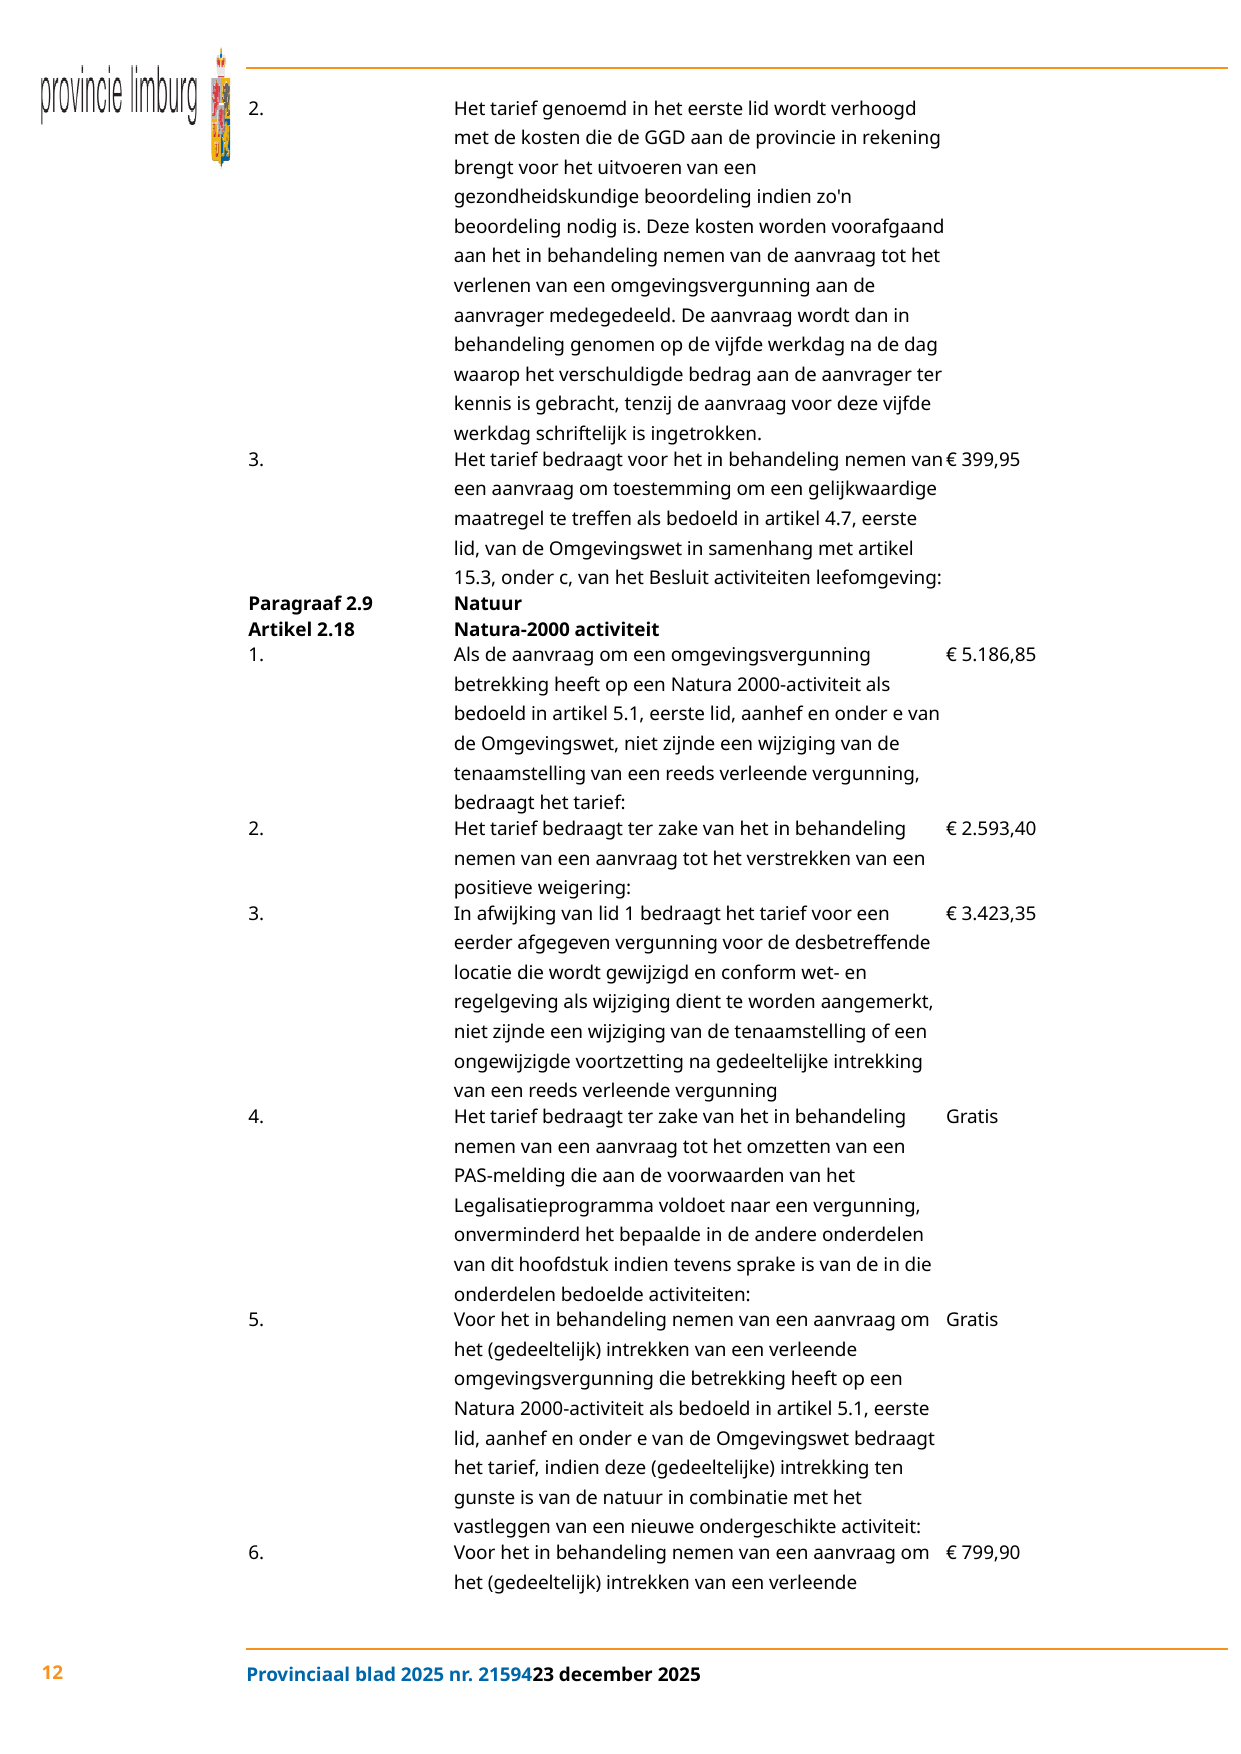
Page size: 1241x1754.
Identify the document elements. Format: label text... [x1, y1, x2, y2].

table_cell 6. [248, 1539, 454, 1594]
table_cell Het tarief bedraagt ter zake van het in behandeling nemen van een aanvraag tot het omzetten van een PAS-melding die aan de voorwaarden van het Legalisatieprogramma voldoet naar een vergunning, onverminderd het bepaalde in de andere onderdelen van dit hoofdstuk indien tevens sprake is van de in die onderdelen bedoelde activiteiten: [454, 1103, 946, 1306]
table_cell Natura-2000 activiteit [454, 616, 946, 641]
table_cell Gratis [946, 1306, 1152, 1539]
table_cell Paragraaf 2.9 [248, 590, 454, 616]
table_cell [946, 616, 1152, 641]
table_cell € 5.186,85 [946, 641, 1152, 815]
table_cell 3. [248, 900, 454, 1103]
table_cell In afwijking van lid 1 bedraagt het tarief voor een eerder afgegeven vergunning voor de desbetreffende locatie die wordt gewijzigd en conform wet- en regelgeving als wijziging dient te worden aangemerkt, niet zijnde een wijziging van de tenaamstelling of een ongewijzigde voortzetting na gedeeltelijke intrekking van een reeds verleende vergunning [454, 900, 946, 1103]
table_cell Als de aanvraag om een omgevingsvergunning betrekking heeft op een Natura 2000-activiteit als bedoeld in artikel 5.1, eerste lid, aanhef en onder e van de Omgevingswet, niet zijnde een wijziging van de tenaamstelling van een reeds verleende vergunning, bedraagt het tarief: [454, 641, 946, 815]
table_cell Het tarief genoemd in het eerste lid wordt verhoogd met de kosten die de GGD aan de provincie in rekening brengt voor het uitvoeren van een gezondheidskundige beoordeling indien zo'n beoordeling nodig is. Deze kosten worden voorafgaand aan het in behandeling nemen van de aanvraag tot het verlenen van een omgevingsvergunning aan de aanvrager medegedeeld. De aanvraag wordt dan in behandeling genomen op de vijfde werkdag na de dag waarop het verschuldigde bedrag aan de aanvrager ter kennis is gebracht, tenzij de aanvraag voor deze vijfde werkdag schriftelijk is ingetrokken. [454, 95, 946, 446]
table_cell € 2.593,40 [946, 815, 1152, 900]
table_cell 2. [248, 95, 454, 446]
table_cell € 3.423,35 [946, 900, 1152, 1103]
table_cell 1. [248, 641, 454, 815]
table_cell Voor het in behandeling nemen van een aanvraag om het (gedeeltelijk) intrekken van een verleende omgevingsvergunning die betrekking heeft op een Natura 2000-activiteit als bedoeld in artikel 5.1, eerste lid, aanhef en onder e van de Omgevingswet bedraagt het tarief, indien deze (gedeeltelijke) intrekking ten gunste is van de natuur in combinatie met het vastleggen van een nieuwe ondergeschikte activiteit: [454, 1306, 946, 1539]
table_cell [946, 95, 1152, 446]
table_cell € 799,90 [946, 1539, 1152, 1594]
table_cell Artikel 2.18 [248, 616, 454, 641]
table_cell € 399,95 [946, 446, 1152, 590]
table_cell 4. [248, 1103, 454, 1306]
table_cell 2. [248, 815, 454, 900]
picture [41, 47, 231, 172]
table_cell Natuur [454, 590, 946, 616]
table_cell 5. [248, 1306, 454, 1539]
table_cell Het tarief bedraagt ter zake van het in behandeling nemen van een aanvraag tot het verstrekken van een positieve weigering: [454, 815, 946, 900]
table_cell Gratis [946, 1103, 1152, 1306]
table_cell Het tarief bedraagt voor het in behandeling nemen van een aanvraag om toestemming om een gelijkwaardige maatregel te treffen als bedoeld in artikel 4.7, eerste lid, van de Omgevingswet in samenhang met artikel 15.3, onder c, van het Besluit activiteiten leefomgeving: [454, 446, 946, 590]
table_cell 3. [248, 446, 454, 590]
table_cell [946, 590, 1152, 616]
table_cell Voor het in behandeling nemen van een aanvraag om het (gedeeltelijk) intrekken van een verleende [454, 1539, 946, 1594]
